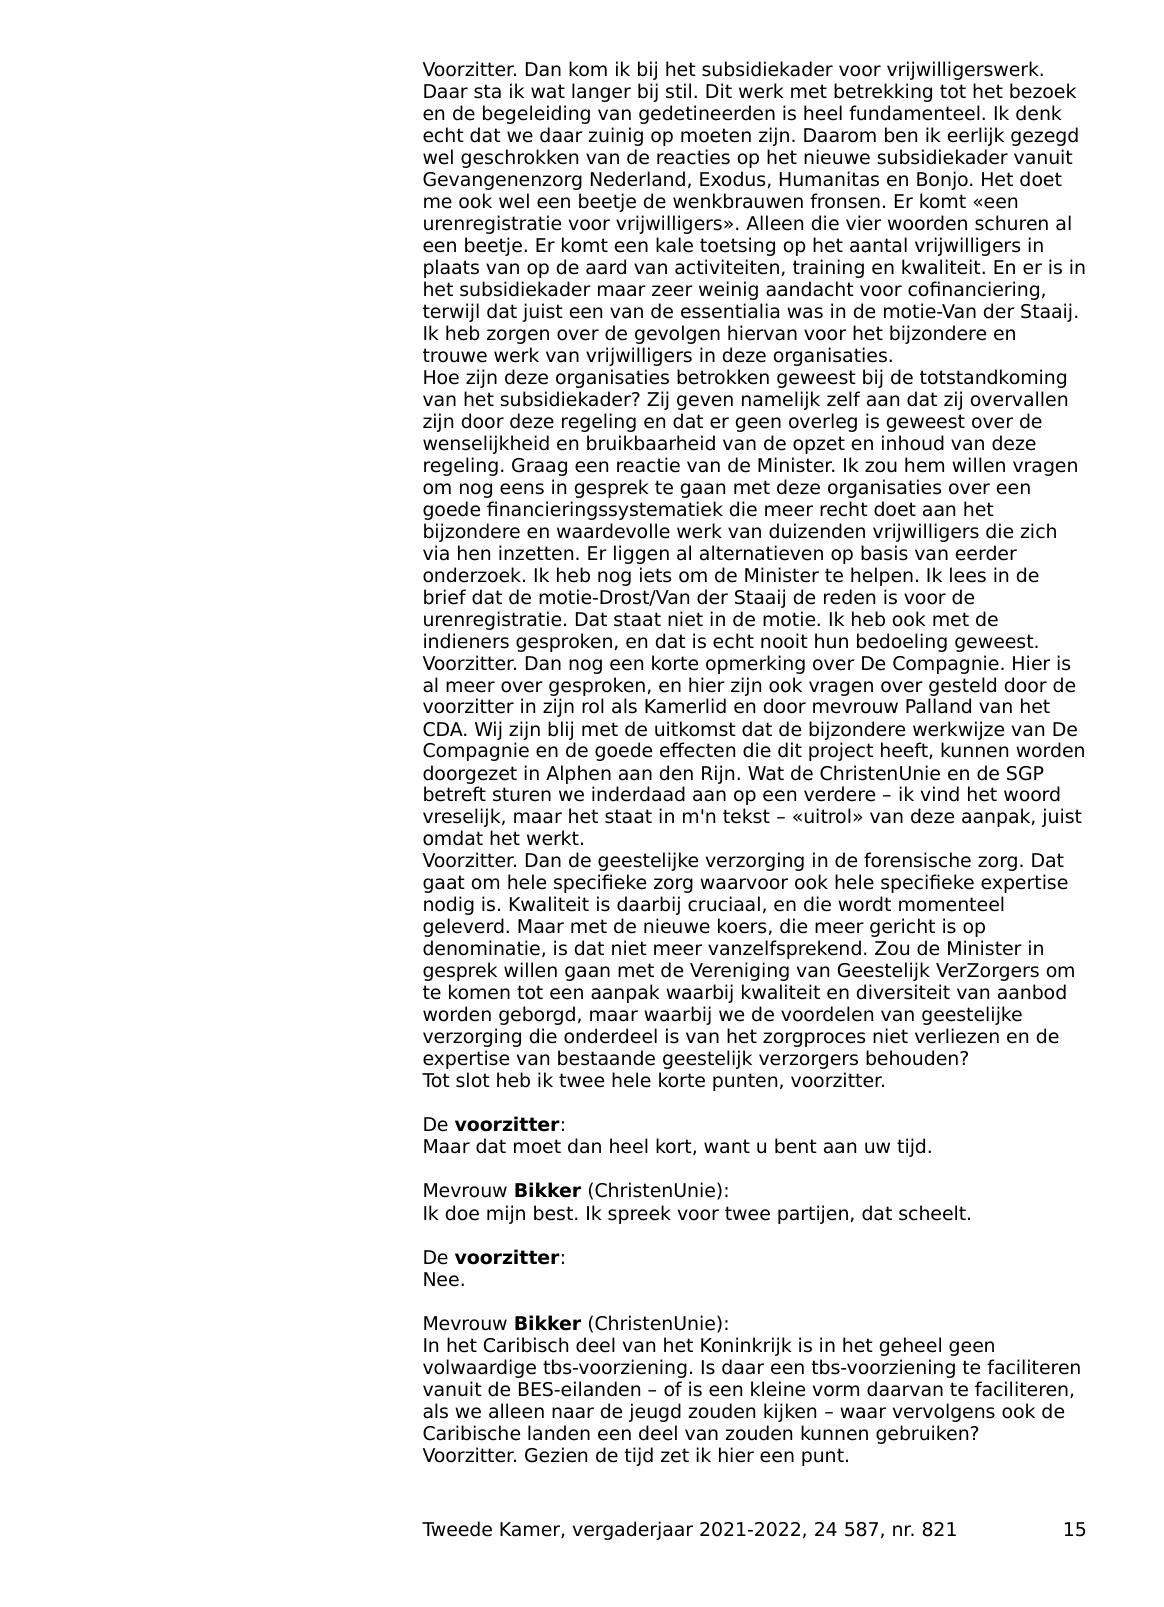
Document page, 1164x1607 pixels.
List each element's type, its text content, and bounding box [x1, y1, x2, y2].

text Voorzitter. Gezien de tijd zet ik hier een punt. [422, 1444, 1087, 1467]
text Voorzitter. Dan de geestelijke verzorging in de forensische zorg. Dat gaat om hele specifieke zorg waarvoor ook hele specifieke expertise nodig is. Kwaliteit is daarbij cruciaal, en die wordt momenteel geleverd. Maar met de nieuwe koers, die meer gericht is op denominatie, is dat niet meer vanzelfsprekend. Zou de Minister in gesprek willen gaan met de Vereniging van Geestelijk VerZorgers om te komen tot een aanpak waarbij kwaliteit en diversiteit van aanbod worden geborgd, maar waarbij we de voordelen van geestelijke verzorging die onderdeel is van het zorgproces niet verliezen en de expertise van bestaande geestelijk verzorgers behouden? [422, 850, 1087, 1070]
text In het Caribisch deel van het Koninkrijk is in het geheel geen volwaardige tbs-voorziening. Is daar een tbs-voorziening te faciliteren vanuit de BES-eilanden – of is een kleine vorm daarvan te faciliteren, als we alleen naar de jeugd zouden kijken – waar vervolgens ook de Caribische landen een deel van zouden kunnen gebruiken? [422, 1335, 1087, 1444]
text Hoe zijn deze organisaties betrokken geweest bij de totstandkoming van het subsidiekader? Zij geven namelijk zelf aan dat zij overvallen zijn door deze regeling en dat er geen overleg is geweest over de wenselijkheid en bruikbaarheid van de opzet en inhoud van deze regeling. Graag een reactie van de Minister. Ik zou hem willen vragen om nog eens in gesprek te gaan met deze organisaties over een goede financieringssystematiek die meer recht doet aan het bijzondere en waardevolle werk van duizenden vrijwilligers die zich via hen inzetten. Er liggen al alternatieven op basis van eerder onderzoek. Ik heb nog iets om de Minister te helpen. Ik lees in de brief dat de motie-Drost/Van der Staaij de reden is voor de urenregistratie. Dat staat niet in de motie. Ik heb ook met de indieners gesproken, en dat is echt nooit hun bedoeling geweest. [422, 367, 1087, 652]
text Maar dat moet dan heel kort, want u bent aan uw tijd. [422, 1136, 1087, 1158]
text Voorzitter. Dan kom ik bij het subsidiekader voor vrijwilligerswerk. Daar sta ik wat langer bij stil. Dit werk met betrekking tot het bezoek en de begeleiding van gedetineerden is heel fundamenteel. Ik denk echt dat we daar zuinig op moeten zijn. Daarom ben ik eerlijk gezegd wel geschrokken van de reacties op het nieuwe subsidiekader vanuit Gevangenenzorg Nederland, Exodus, Humanitas en Bonjo. Het doet me ook wel een beetje de wenkbrauwen fronsen. Er komt «een urenregistratie voor vrijwilligers». Alleen die vier woorden schuren al een beetje. Er komt een kale toetsing op het aantal vrijwilligers in plaats van op de aard van activiteiten, training en kwaliteit. En er is in het subsidiekader maar zeer weinig aandacht voor cofinanciering, terwijl dat juist een van de essentialia was in de motie-Van der Staaij. Ik heb zorgen over de gevolgen hiervan voor het bijzondere en trouwe werk van vrijwilligers in deze organisaties. [422, 59, 1087, 367]
text Voorzitter. Dan nog een korte opmerking over De Compagnie. Hier is al meer over gesproken, en hier zijn ook vragen over gesteld door de voorzitter in zijn rol als Kamerlid en door mevrouw Palland van het CDA. Wij zijn blij met de uitkomst dat de bijzondere werkwijze van De Compagnie en de goede effecten die dit project heeft, kunnen worden doorgezet in Alphen aan den Rijn. Wat de ChristenUnie en de SGP betreft sturen we inderdaad aan op een verdere – ik vind het woord vreselijk, maar het staat in m'n tekst – «uitrol» van deze aanpak, juist omdat het werkt. [422, 652, 1087, 850]
text Mevrouw Bikker (ChristenUnie): [422, 1313, 1087, 1335]
text Tot slot heb ik twee hele korte punten, voorzitter. [422, 1070, 1087, 1092]
text De voorzitter: [422, 1114, 1087, 1136]
text Ik doe mijn best. Ik spreek voor twee partijen, dat scheelt. [422, 1202, 1087, 1224]
text Nee. [422, 1268, 1087, 1291]
text Mevrouw Bikker (ChristenUnie): [422, 1180, 1087, 1202]
text De voorzitter: [422, 1247, 1087, 1268]
